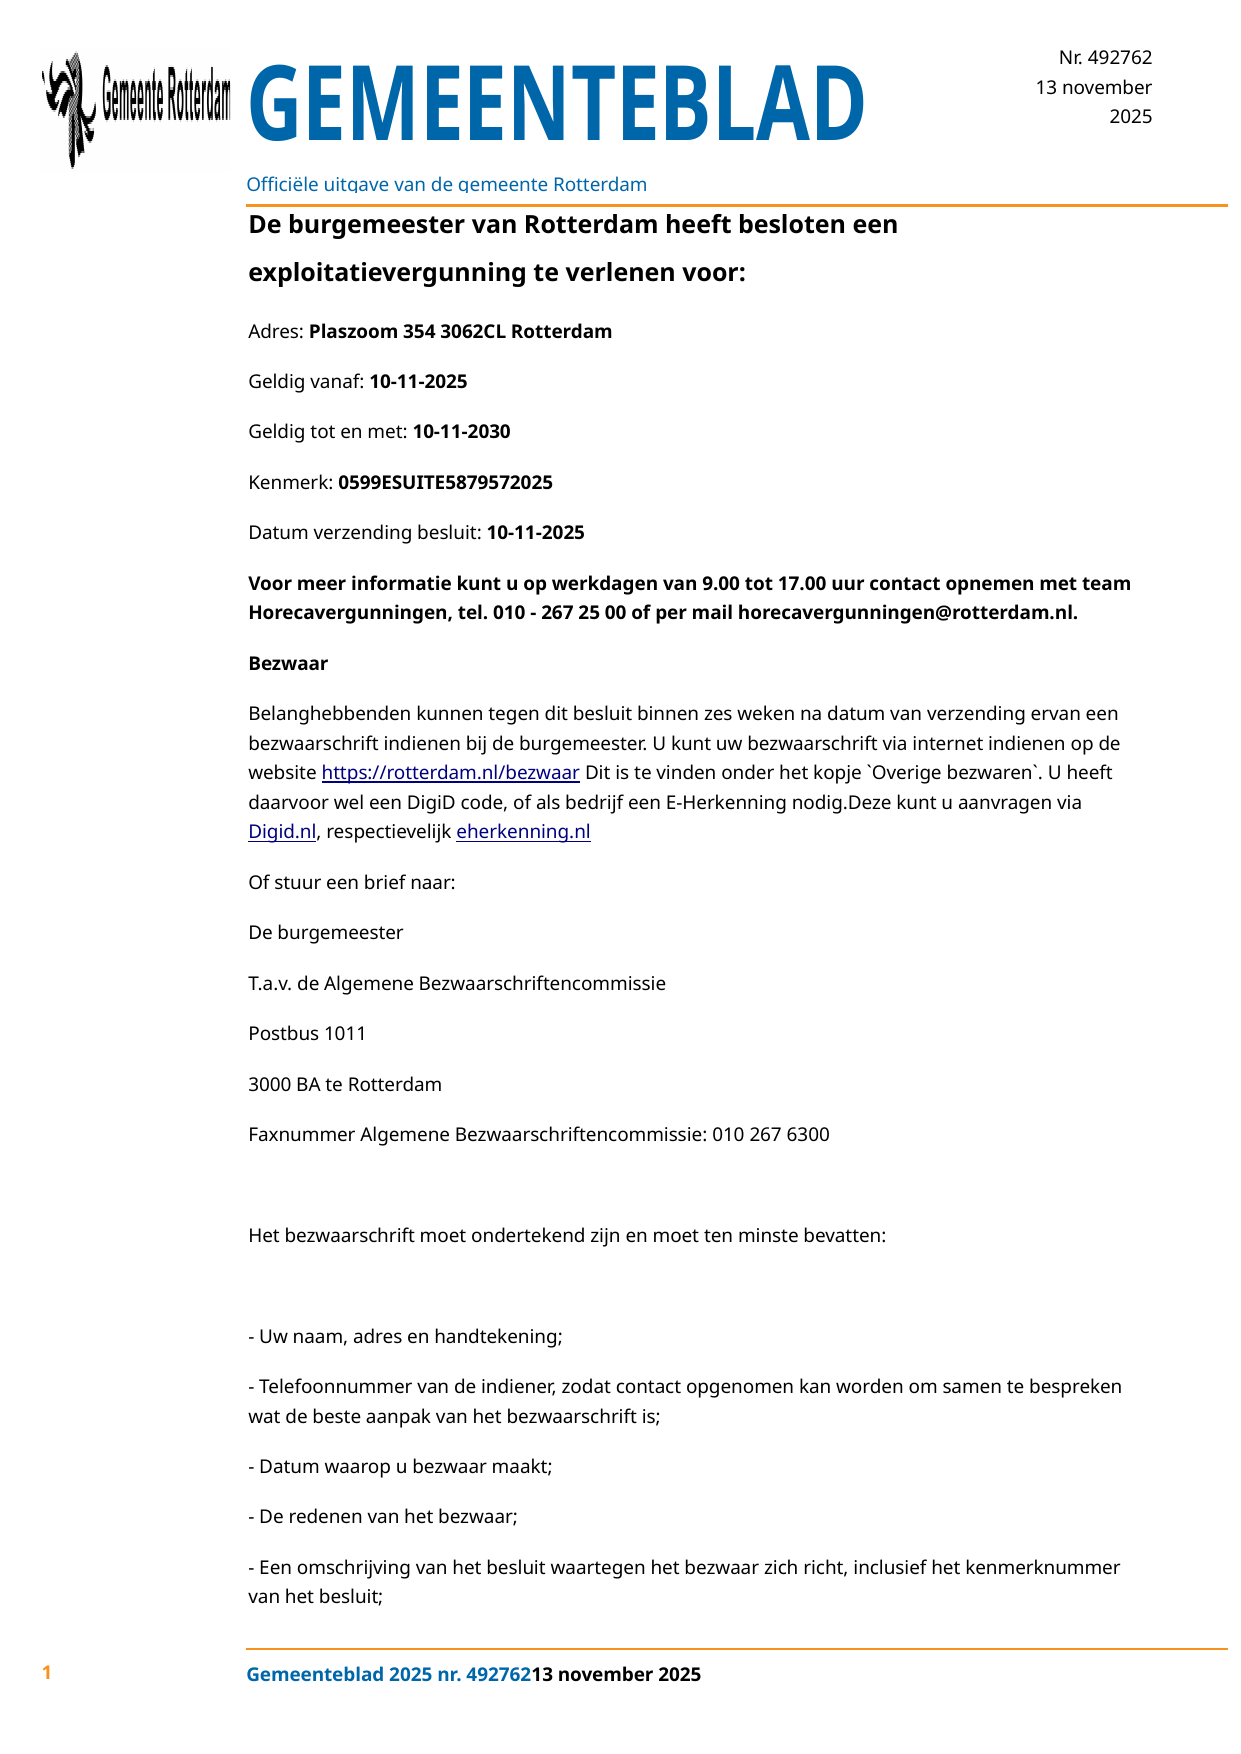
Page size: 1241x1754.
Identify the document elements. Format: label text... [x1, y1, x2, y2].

text De burgemeester [248, 919, 1152, 945]
text Datum verzending besluit: 10-11-2025 [248, 519, 1152, 545]
picture [41, 47, 231, 172]
text - De redenen van het bezwaar; [248, 1504, 1152, 1529]
text Adres: Plaszoom 354 3062CL Rotterdam [248, 318, 1152, 344]
text T.a.v. de Algemene Bezwaarschriftencommissie [248, 970, 1152, 996]
text Geldig tot en met: 10-11-2030 [248, 419, 1152, 444]
text Voor meer informatie kunt u op werkdagen van 9.00 tot 17.00 uur contact opnemen met team Horecavergunningen, tel. 010 - 267 25 00 of per mail horecavergunningen@rotterdam.nl. [248, 570, 1152, 625]
text - Telefoonnummer van de indiener, zodat contact opgenomen kan worden om samen te bespreken wat de beste aanpak van het bezwaarschrift is; [248, 1373, 1152, 1429]
text Faxnummer Algemene Bezwaarschriftencommissie: 010 267 6300 [248, 1121, 1152, 1147]
text De burgemeester van Rotterdam heeft besloten een exploitatievergunning te verlenen voor: [248, 207, 1152, 288]
text Het bezwaarschrift moet ondertekend zijn en moet ten minste bevatten: [248, 1222, 1152, 1248]
text Geldig vanaf: 10-11-2025 [248, 368, 1152, 394]
text - Uw naam, adres en handtekening; [248, 1323, 1152, 1349]
text - Een omschrijving van het besluit waartegen het bezwaar zich richt, inclusief het kenmerknummer van het besluit; [248, 1554, 1152, 1609]
text Postbus 1011 [248, 1020, 1152, 1046]
text Of stuur een brief naar: [248, 869, 1152, 895]
text 3000 BA te Rotterdam [248, 1071, 1152, 1097]
text Kenmerk: 0599ESUITE5879572025 [248, 469, 1152, 495]
text Bezwaar [248, 650, 1152, 676]
text - Datum waarop u bezwaar maakt; [248, 1453, 1152, 1479]
text Belanghebbenden kunnen tegen dit besluit binnen zes weken na datum van verzending ervan een bezwaarschrift indienen bij de burgemeester. U kunt uw bezwaarschrift via internet indienen op de website https://rotterdam.nl/bezwaar Dit is te vinden onder het kopje `Overige bezwaren`. U heeft daarvoor wel een DigiD code, of als bedrijf een E-Herkenning nodig.Deze kunt u aanvragen via Digid.nl, respectievelijk eherkenning.nl [248, 700, 1152, 844]
